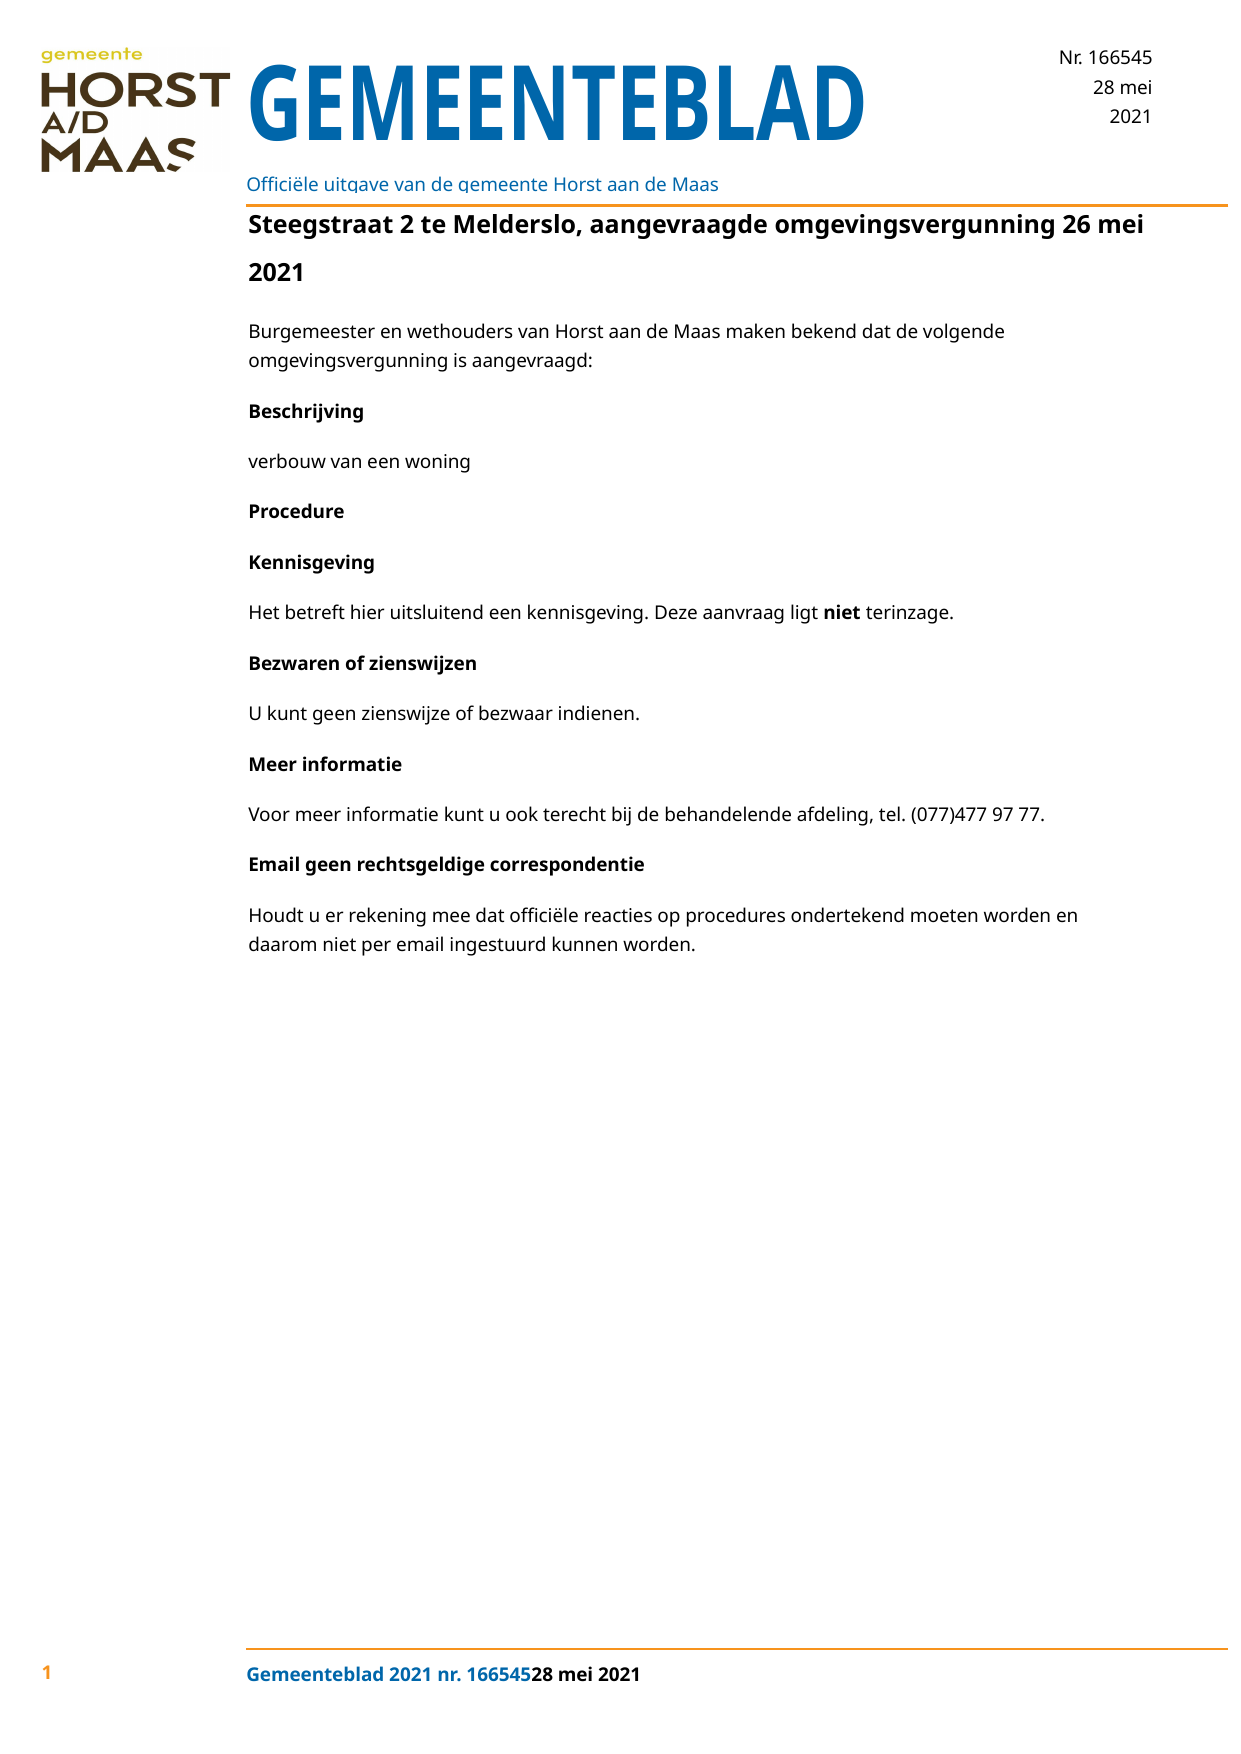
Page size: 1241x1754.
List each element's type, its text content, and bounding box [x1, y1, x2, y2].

text Voor meer informatie kunt u ook terecht bij de behandelende afdeling, tel. (077)477 97 77. [248, 801, 1152, 827]
text Bezwaren of zienswijzen [248, 650, 1152, 676]
text Houdt u er rekening mee dat officiële reacties op procedures ondertekend moeten worden en daarom niet per email ingestuurd kunnen worden. [248, 902, 1152, 957]
text Procedure [248, 499, 1152, 524]
text Steegstraat 2 te Melderslo, aangevraagde omgevingsvergunning 26 mei 2021 [248, 207, 1152, 288]
text Burgemeester en wethouders van Horst aan de Maas maken bekend dat de volgende omgevingsvergunning is aangevraagd: [248, 318, 1152, 373]
text Email geen rechtsgeldige correspondentie [248, 852, 1152, 877]
text U kunt geen zienswijze of bezwaar indienen. [248, 700, 1152, 726]
text Meer informatie [248, 751, 1152, 777]
text Beschrijving [248, 398, 1152, 424]
text Het betreft hier uitsluitend een kennisgeving. Deze aanvraag ligt niet terinzage. [248, 599, 1152, 625]
picture [41, 47, 231, 172]
text Kennisgeving [248, 549, 1152, 575]
text verbouw van een woning [248, 448, 1152, 474]
